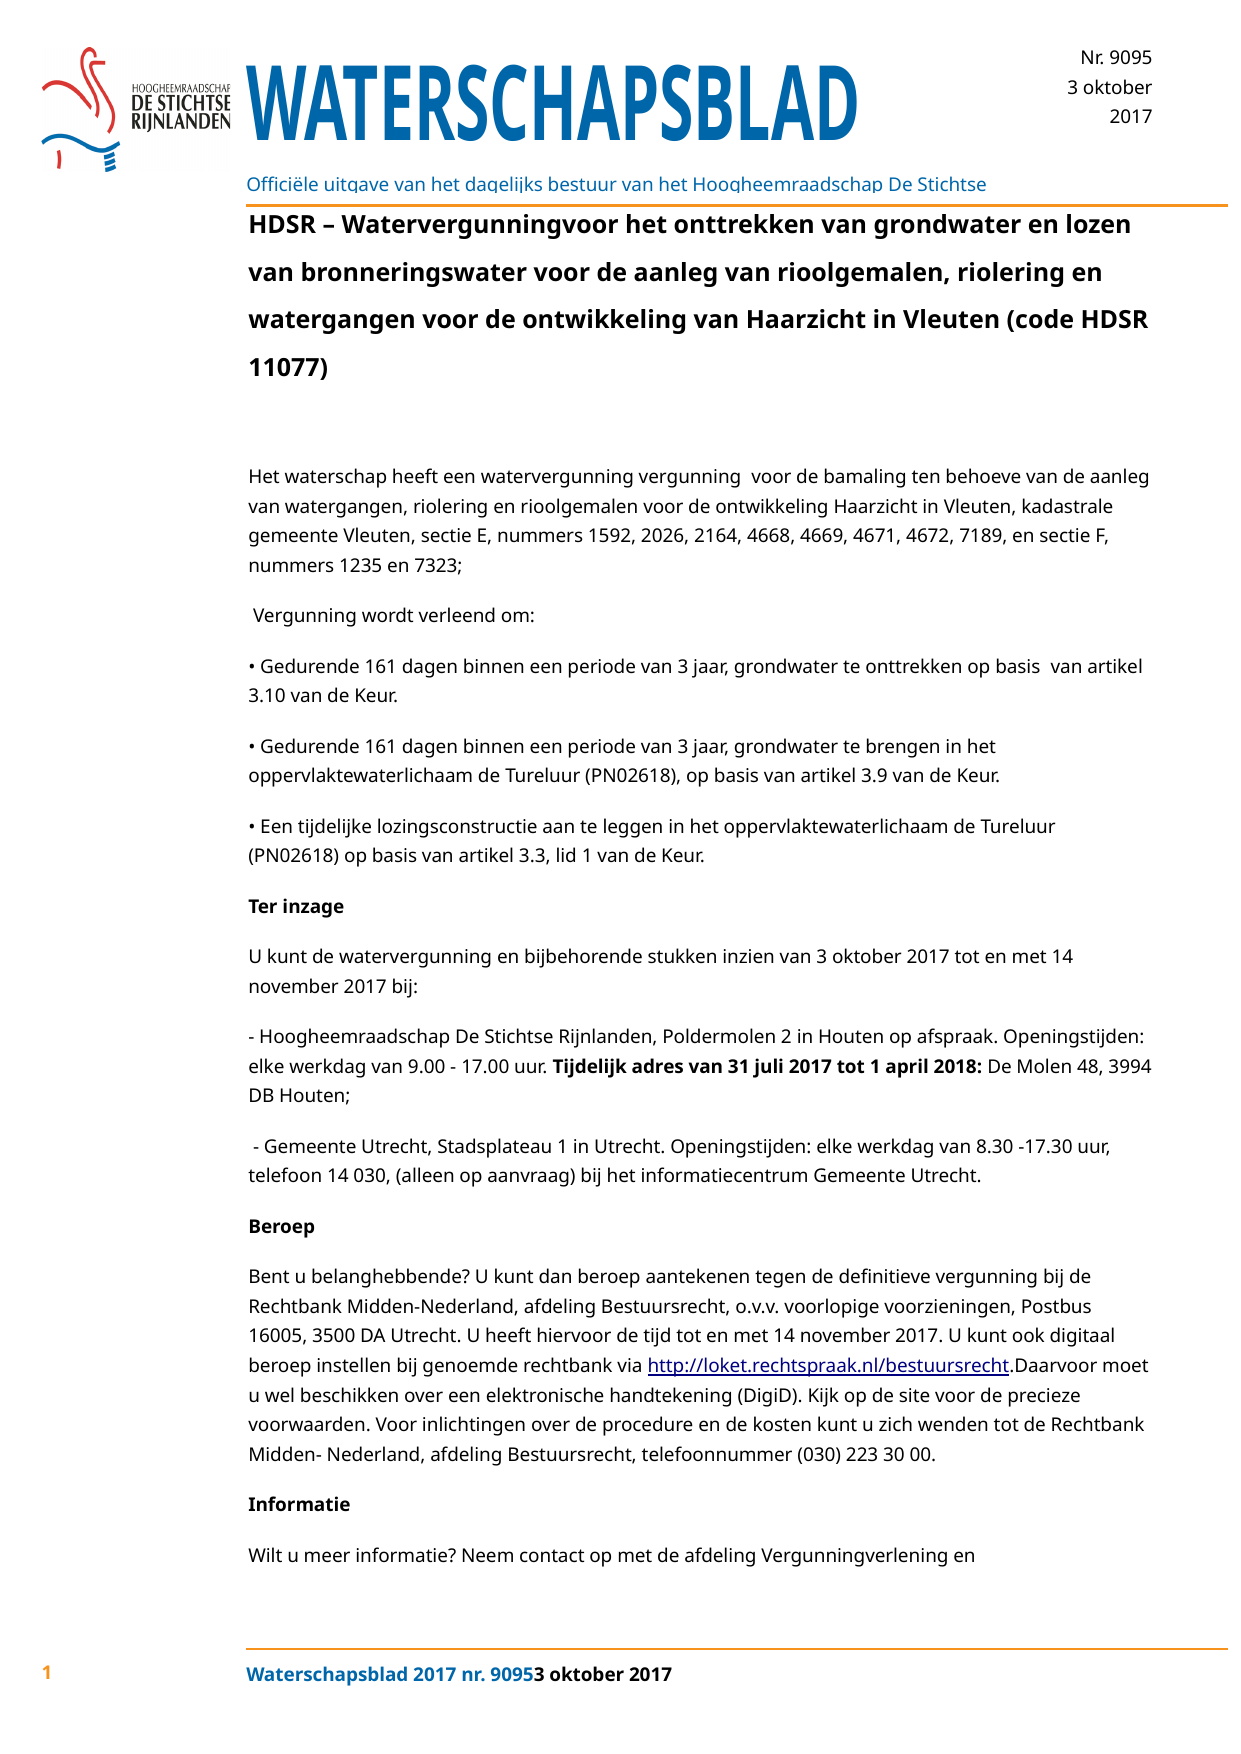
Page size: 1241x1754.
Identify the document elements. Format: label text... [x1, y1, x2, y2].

text Ter inzage [248, 893, 1152, 919]
text - Hoogheemraadschap De Stichtse Rijnlanden, Poldermolen 2 in Houten op afspraak. Openingstijden: elke werkdag van 9.00 - 17.00 uur. Tijdelijk adres van 31 juli 2017 tot 1 april 2018: De Molen 48, 3994 DB Houten; [248, 1023, 1152, 1108]
text Vergunning wordt verleend om: [248, 603, 1152, 628]
text HDSR – Watervergunningvoor het onttrekken van grondwater en lozen van bronneringswater voor de aanleg van rioolgemalen, riolering en watergangen voor de ontwikkeling van Haarzicht in Vleuten (code HDSR 11077) [248, 207, 1152, 384]
text U kunt de watervergunning en bijbehorende stukken inzien van 3 oktober 2017 tot en met 14 november 2017 bij: [248, 943, 1152, 999]
text Het waterschap heeft een watervergunning vergunning voor de bamaling ten behoeve van de aanleg van watergangen, riolering en rioolgemalen voor de ontwikkeling Haarzicht in Vleuten, kadastrale gemeente Vleuten, sectie E, nummers 1592, 2026, 2164, 4668, 4669, 4671, 4672, 7189, en sectie F, nummers 1235 en 7323; [248, 463, 1152, 578]
picture [41, 47, 231, 172]
text Bent u belanghebbende? U kunt dan beroep aantekenen tegen de definitieve vergunning bij de Rechtbank Midden-Nederland, afdeling Bestuursrecht, o.v.v. voorlopige voorzieningen, Postbus 16005, 3500 DA Utrecht. U heeft hiervoor de tijd tot en met 14 november 2017. U kunt ook digitaal beroep instellen bij genoemde rechtbank via http://loket.rechtspraak.nl/bestuursrecht.Daarvoor moet u wel beschikken over een elektronische handtekening (DigiD). Kijk op de site voor de precieze voorwaarden. Voor inlichtingen over de procedure en de kosten kunt u zich wenden tot de Rechtbank Midden- Nederland, afdeling Bestuursrecht, telefoonnummer (030) 223 30 00. [248, 1263, 1152, 1467]
text • Gedurende 161 dagen binnen een periode van 3 jaar, grondwater te onttrekken op basis van artikel 3.10 van de Keur. [248, 653, 1152, 708]
text - Gemeente Utrecht, Stadsplateau 1 in Utrecht. Openingstijden: elke werkdag van 8.30 -17.30 uur, telefoon 14 030, (alleen op aanvraag) bij het informatiecentrum Gemeente Utrecht. [248, 1133, 1152, 1188]
text • Gedurende 161 dagen binnen een periode van 3 jaar, grondwater te brengen in het oppervlaktewaterlichaam de Tureluur (PN02618), op basis van artikel 3.9 van de Keur. [248, 733, 1152, 788]
text • Een tijdelijke lozingsconstructie aan te leggen in het oppervlaktewaterlichaam de Tureluur (PN02618) op basis van artikel 3.3, lid 1 van de Keur. [248, 813, 1152, 868]
text Informatie [248, 1491, 1152, 1517]
text Wilt u meer informatie? Neem contact op met de afdeling Vergunningverlening en [248, 1542, 1152, 1568]
text Beroep [248, 1213, 1152, 1239]
